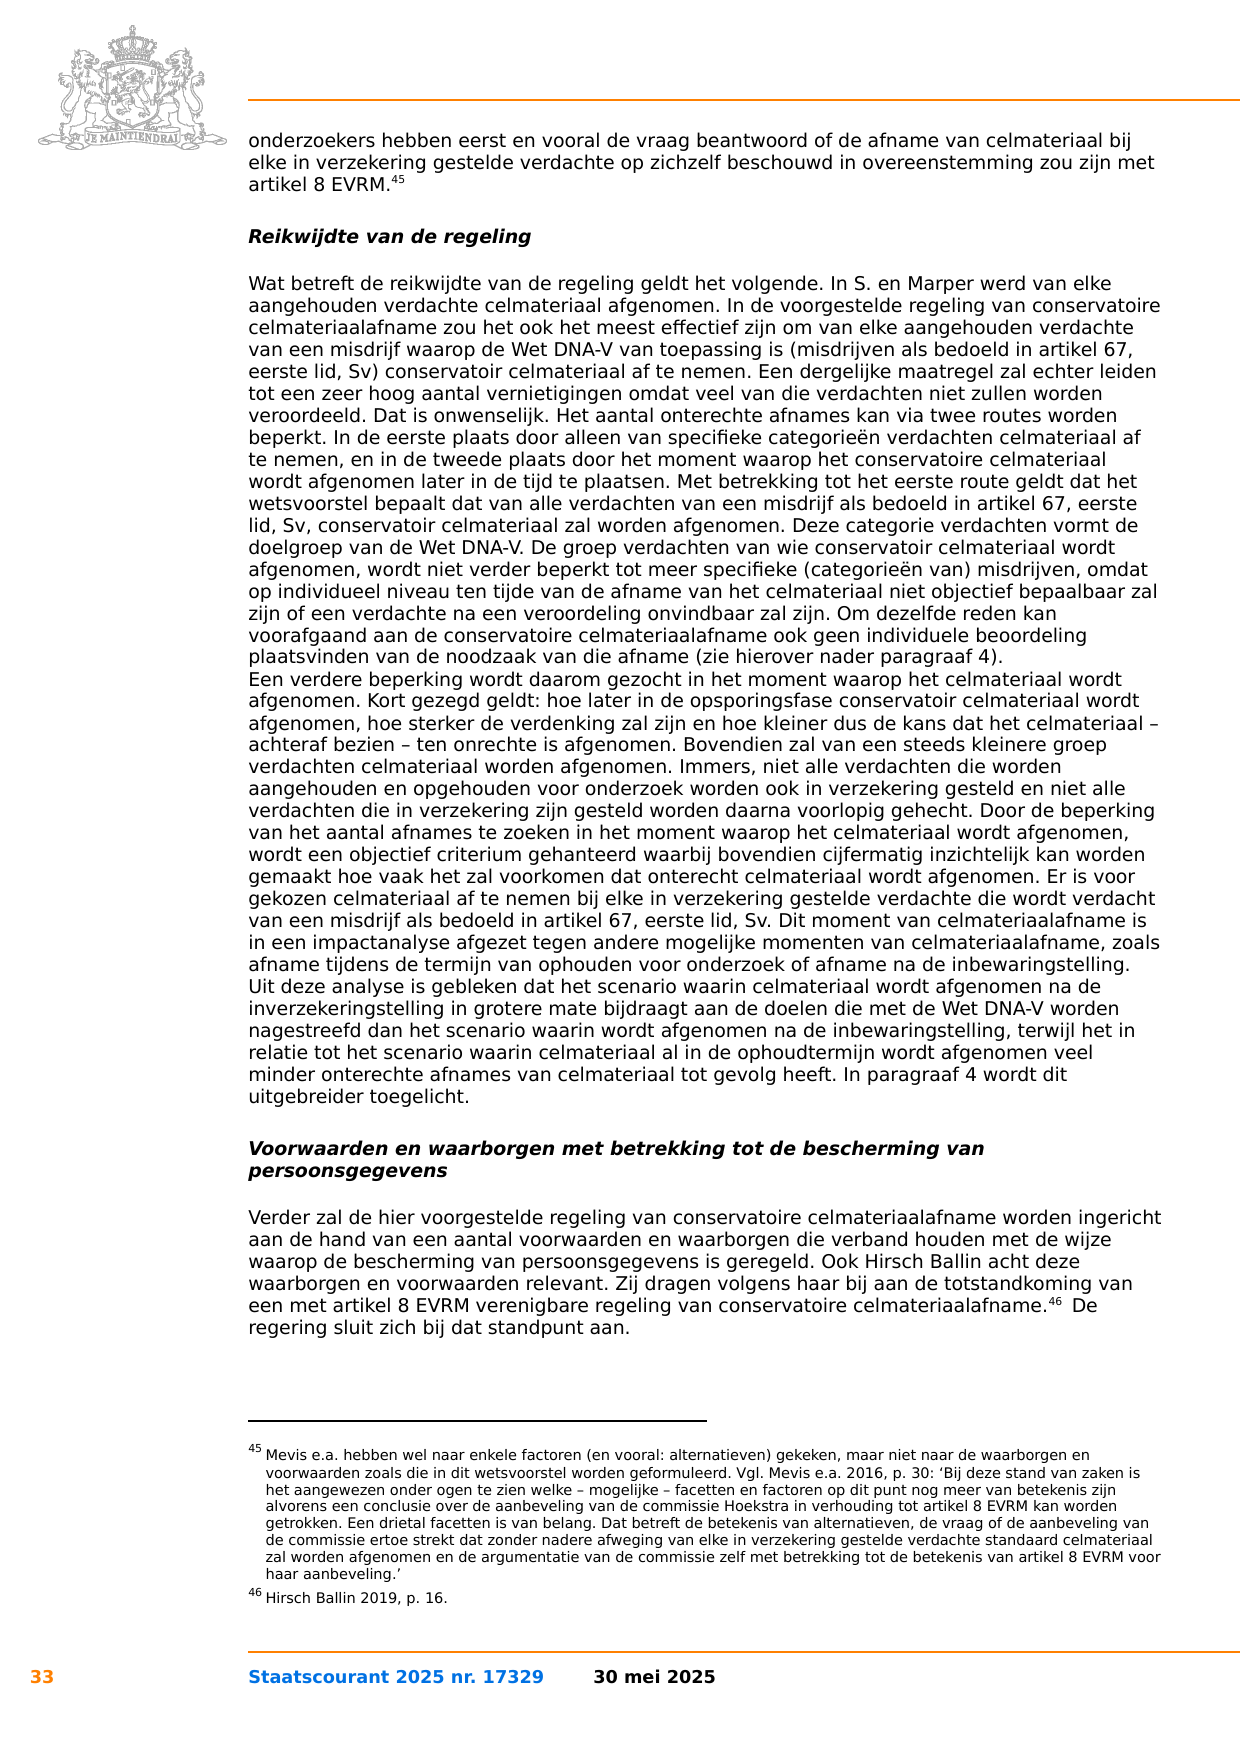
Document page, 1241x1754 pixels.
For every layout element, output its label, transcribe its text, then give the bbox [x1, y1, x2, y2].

picture [38, 25, 227, 150]
text Een verdere beperking wordt daarom gezocht in het moment waarop het celmateriaal wordt afgenomen. Kort gezegd geldt: hoe later in de opsporingsfase conservatoir celmateriaal wordt afgenomen, hoe sterker de verdenking zal zijn en hoe kleiner dus de kans dat het celmateriaal – achteraf bezien – ten onrechte is afgenomen. Bovendien zal van een steeds kleinere groep verdachten celmateriaal worden afgenomen. Immers, niet alle verdachten die worden aangehouden en opgehouden voor onderzoek worden ook in verzekering gesteld en niet alle verdachten die in verzekering zijn gesteld worden daarna voorlopig gehecht. Door de beperking van het aantal afnames te zoeken in het moment waarop het celmateriaal wordt afgenomen, wordt een objectief criterium gehanteerd waarbij bovendien cijfermatig inzichtelijk kan worden gemaakt hoe vaak het zal voorkomen dat onterecht celmateriaal wordt afgenomen. Er is voor gekozen celmateriaal af te nemen bij elke in verzekering gestelde verdachte die wordt verdacht van een misdrijf als bedoeld in artikel 67, eerste lid, Sv. Dit moment van celmateriaalafname is in een impactanalyse afgezet tegen andere mogelijke momenten van celmateriaalafname, zoals afname tijdens de termijn van ophouden voor onderzoek of afname na de inbewaringstelling. Uit deze analyse is gebleken dat het scenario waarin celmateriaal wordt afgenomen na de inverzekeringstelling in grotere mate bijdraagt aan de doelen die met de Wet DNA-V worden nagestreefd dan het scenario waarin wordt afgenomen na de inbewaringstelling, terwijl het in relatie tot het scenario waarin celmateriaal al in de ophoudtermijn wordt afgenomen veel minder onterechte afnames van celmateriaal tot gevolg heeft. In paragraaf 4 wordt dit uitgebreider toegelicht. [248, 668, 1163, 1108]
subtitle Voorwaarden en waarborgen met betrekking tot de bescherming van persoonsgegevens [248, 1138, 1163, 1182]
subtitle Reikwijdte van de regeling [248, 226, 1163, 248]
text Wat betreft de reikwijdte van de regeling geldt het volgende. In S. en Marper werd van elke aangehouden verdachte celmateriaal afgenomen. In de voorgestelde regeling van conservatoire celmateriaalafname zou het ook het meest effectief zijn om van elke aangehouden verdachte van een misdrijf waarop de Wet DNA-V van toepassing is (misdrijven als bedoeld in artikel 67, eerste lid, Sv) conservatoir celmateriaal af te nemen. Een dergelijke maatregel zal echter leiden tot een zeer hoog aantal vernietigingen omdat veel van die verdachten niet zullen worden veroordeeld. Dat is onwenselijk. Het aantal onterechte afnames kan via twee routes worden beperkt. In de eerste plaats door alleen van specifieke categorieën verdachten celmateriaal af te nemen, en in de tweede plaats door het moment waarop het conservatoire celmateriaal wordt afgenomen later in de tijd te plaatsen. Met betrekking tot het eerste route geldt dat het wetsvoorstel bepaalt dat van alle verdachten van een misdrijf als bedoeld in artikel 67, eerste lid, Sv, conservatoir celmateriaal zal worden afgenomen. Deze categorie verdachten vormt de doelgroep van de Wet DNA-V. De groep verdachten van wie conservatoir celmateriaal wordt afgenomen, wordt niet verder beperkt tot meer specifieke (categorieën van) misdrijven, omdat op individueel niveau ten tijde van de afname van het celmateriaal niet objectief bepaalbaar zal zijn of een verdachte na een veroordeling onvindbaar zal zijn. Om dezelfde reden kan voorafgaand aan de conservatoire celmateriaalafname ook geen individuele beoordeling plaatsvinden van de noodzaak van die afname (zie hierover nader paragraaf 4). [248, 273, 1163, 668]
text onderzoekers hebben eerst en vooral de vraag beantwoord of de afname van celmateriaal bij elke in verzekering gestelde verdachte op zichzelf beschouwd in overeenstemming zou zijn met artikel 8 EVRM. [248, 130, 1163, 196]
text Hirsch Ballin 2019, p. 16. [248, 1586, 1163, 1608]
text Verder zal de hier voorgestelde regeling van conservatoire celmateriaalafname worden ingericht aan de hand van een aantal voorwaarden en waarborgen die verband houden met de wijze waarop de bescherming van persoonsgegevens is geregeld. Ook Hirsch Ballin acht deze waarborgen en voorwaarden relevant. Zij dragen volgens haar bij aan de totstandkoming van een met artikel 8 EVRM verenigbare regeling van conservatoire celmateriaalafname. De regering sluit zich bij dat standpunt aan. [248, 1207, 1163, 1339]
text Mevis e.a. hebben wel naar enkele factoren (en vooral: alternatieven) gekeken, maar niet naar de waarborgen en voorwaarden zoals die in dit wetsvoorstel worden geformuleerd. Vgl. Mevis e.a. 2016, p. 30: ‘Bij deze stand van zaken is het aangewezen onder ogen te zien welke – mogelijke – facetten en factoren op dit punt nog meer van betekenis zijn alvorens een conclusie over de aanbeveling van de commissie Hoekstra in verhouding tot artikel 8 EVRM kan worden getrokken. Een drietal facetten is van belang. Dat betreft de betekenis van alternatieven, de vraag of de aanbeveling van de commissie ertoe strekt dat zonder nadere afweging van elke in verzekering gestelde verdachte standaard celmateriaal zal worden afgenomen en de argumentatie van de commissie zelf met betrekking tot de betekenis van artikel 8 EVRM voor haar aanbeveling.’ [248, 1443, 1163, 1583]
